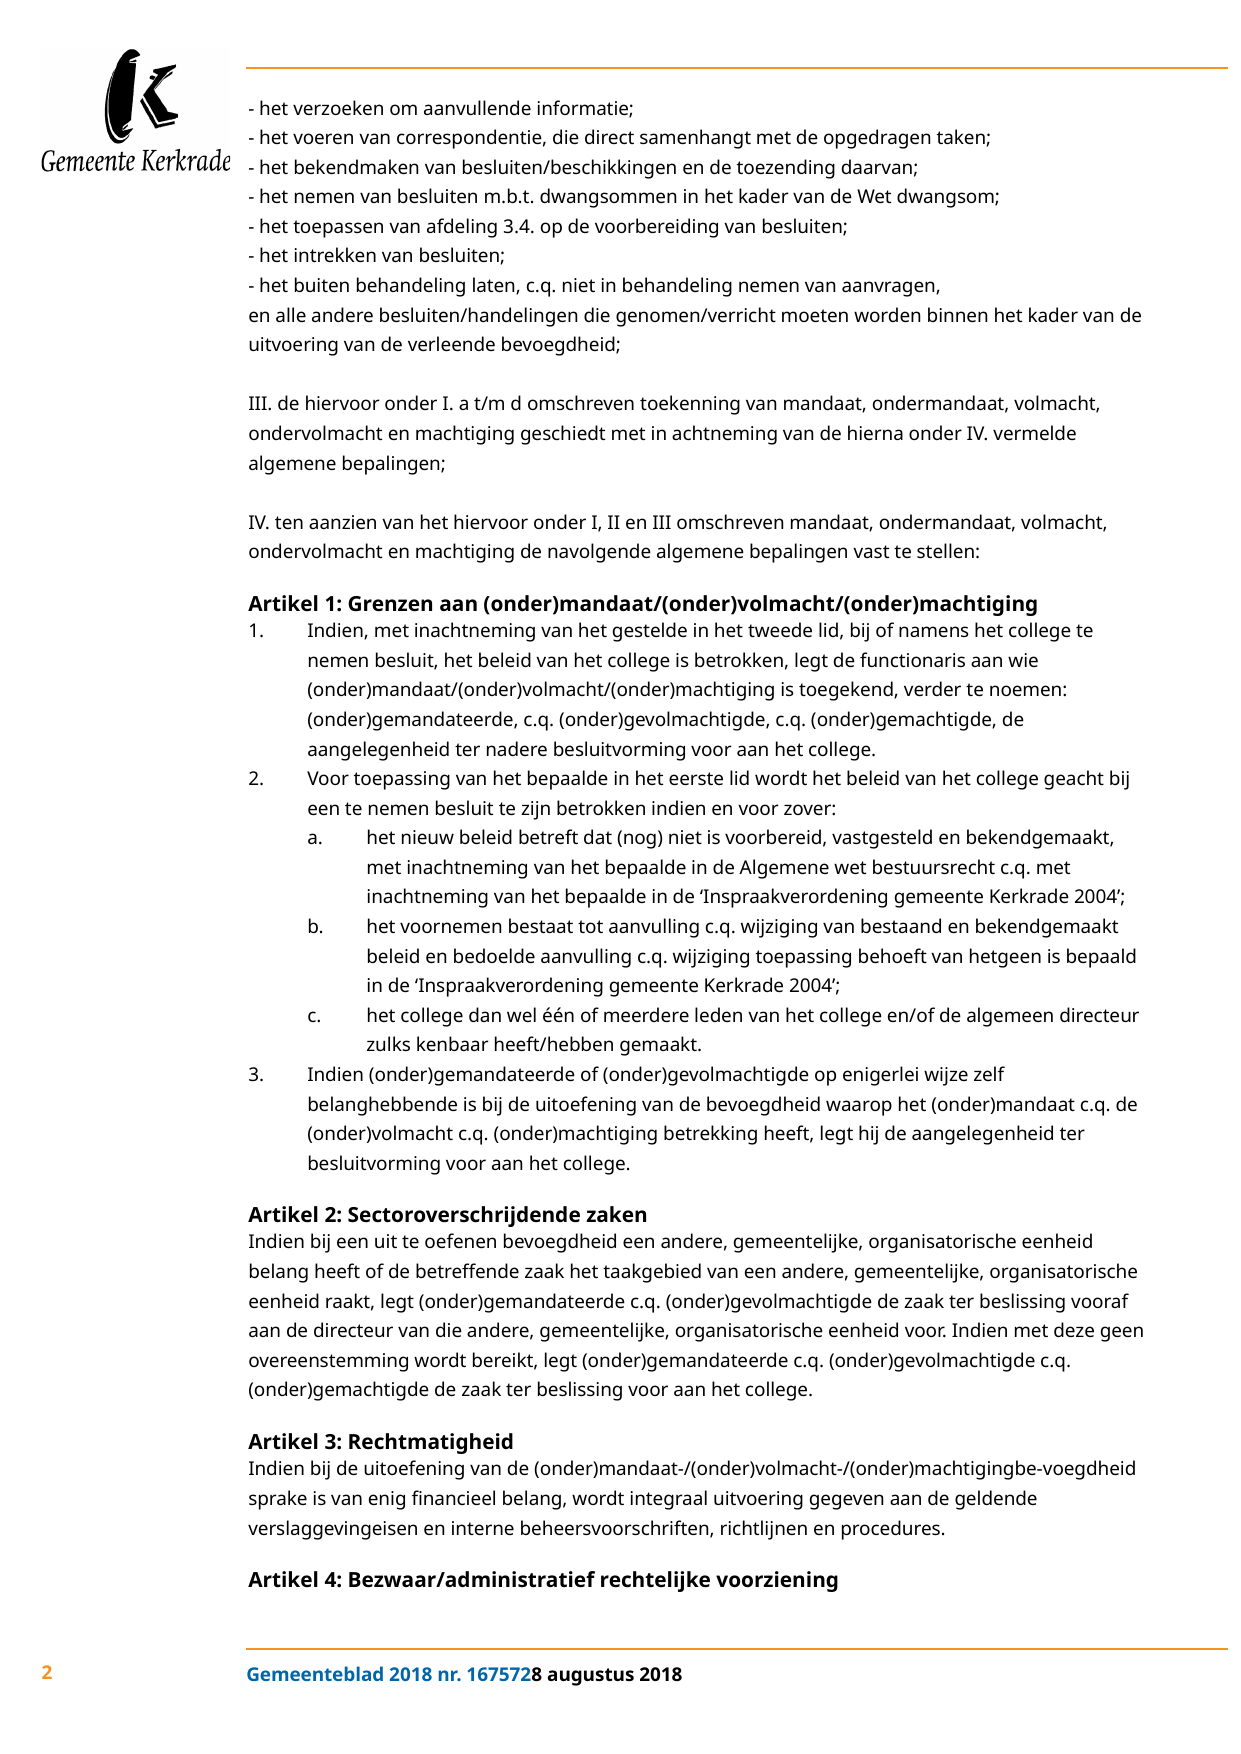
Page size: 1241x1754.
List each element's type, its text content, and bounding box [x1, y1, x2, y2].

text - het nemen van besluiten m.b.t. dwangsommen in het kader van de Wet dwangsom; [248, 183, 1152, 209]
text Indien bij de uitoefening van de (onder)mandaat-/(onder)volmacht-/(onder)machtigingbe-voegdheid sprake is van enig financieel belang, wordt integraal uitvoering gegeven aan de geldende verslaggevingeisen en interne beheersvoorschriften, richtlijnen en procedures. [248, 1456, 1152, 1540]
text Artikel 2: Sectoroverschrijdende zaken [248, 1200, 1152, 1229]
list het nieuw beleid betreft dat (nog) niet is voorbereid, vastgesteld en bekendgemaakt, met inachtneming van het bepaalde in de Algemene wet bestuursrecht c.q. met inachtneming van het bepaalde in de ‘Inspraakverordening gemeente Kerkrade 2004’; [307, 824, 1152, 909]
text Artikel 1: Grenzen aan (onder)mandaat/(onder)volmacht/(onder)machtiging [248, 589, 1152, 617]
text - het voeren van correspondentie, die direct samenhangt met de opgedragen taken; [248, 124, 1152, 150]
text - het buiten behandeling laten, c.q. niet in behandeling nemen van aanvragen, [248, 272, 1152, 298]
text - het toepassen van afdeling 3.4. op de voorbereiding van besluiten; [248, 213, 1152, 239]
list Indien, met inachtneming van het gestelde in het tweede lid, bij of namens het college te nemen besluit, het beleid van het college is betrokken, legt de functionaris aan wie (onder)mandaat/(onder)volmacht/(onder)machtiging is toegekend, verder te noemen: (onder)gemandateerde, c.q. (onder)gevolmachtigde, c.q. (onder)gemachtigde, de aangelegenheid ter nadere besluitvorming voor aan het college. [248, 617, 1152, 761]
text - het intrekken van besluiten; [248, 243, 1152, 268]
list het voornemen bestaat tot aanvulling c.q. wijziging van bestaand en bekendgemaakt beleid en bedoelde aanvulling c.q. wijziging toepassing behoeft van hetgeen is bepaald in de ‘Inspraakverordening gemeente Kerkrade 2004’; [307, 913, 1152, 998]
list Voor toepassing van het bepaalde in het eerste lid wordt het beleid van het college geacht bij een te nemen besluit te zijn betrokken indien en voor zover: [248, 765, 1152, 821]
text III. de hiervoor onder I. a t/m d omschreven toekenning van mandaat, ondermandaat, volmacht, ondervolmacht en machtiging geschiedt met in achtneming van de hierna onder IV. vermelde algemene bepalingen; [248, 391, 1152, 476]
text Indien bij een uit te oefenen bevoegdheid een andere, gemeentelijke, organisatorische eenheid belang heeft of de betreffende zaak het taakgebied van een andere, gemeentelijke, organisatorische eenheid raakt, legt (onder)gemandateerde c.q. (onder)gevolmachtigde de zaak ter beslissing vooraf aan de directeur van die andere, gemeentelijke, organisatorische eenheid voor. Indien met deze geen overeenstemming wordt bereikt, legt (onder)gemandateerde c.q. (onder)gevolmachtigde c.q. (onder)gemachtigde de zaak ter beslissing voor aan het college. [248, 1229, 1152, 1402]
list Indien (onder)gemandateerde of (onder)gevolmachtigde op enigerlei wijze zelf belanghebbende is bij de uitoefening van de bevoegdheid waarop het (onder)mandaat c.q. de (onder)volmacht c.q. (onder)machtiging betrekking heeft, legt hij de aangelegenheid ter besluitvorming voor aan het college. [248, 1061, 1152, 1176]
list het college dan wel één of meerdere leden van het college en/of de algemeen directeur zulks kenbaar heeft/hebben gemaakt. [307, 1002, 1152, 1057]
text - het verzoeken om aanvullende informatie; [248, 95, 1152, 121]
picture [41, 47, 231, 172]
text Artikel 3: Rechtmatigheid [248, 1427, 1152, 1456]
text en alle andere besluiten/handelingen die genomen/verricht moeten worden binnen het kader van de uitvoering van de verleende bevoegdheid; [248, 302, 1152, 357]
text Artikel 4: Bezwaar/administratief rechtelijke voorziening [248, 1565, 1152, 1593]
text - het bekendmaken van besluiten/beschikkingen en de toezending daarvan; [248, 154, 1152, 180]
text IV. ten aanzien van het hiervoor onder I, II en III omschreven mandaat, ondermandaat, volmacht, ondervolmacht en machtiging de navolgende algemene bepalingen vast te stellen: [248, 509, 1152, 564]
